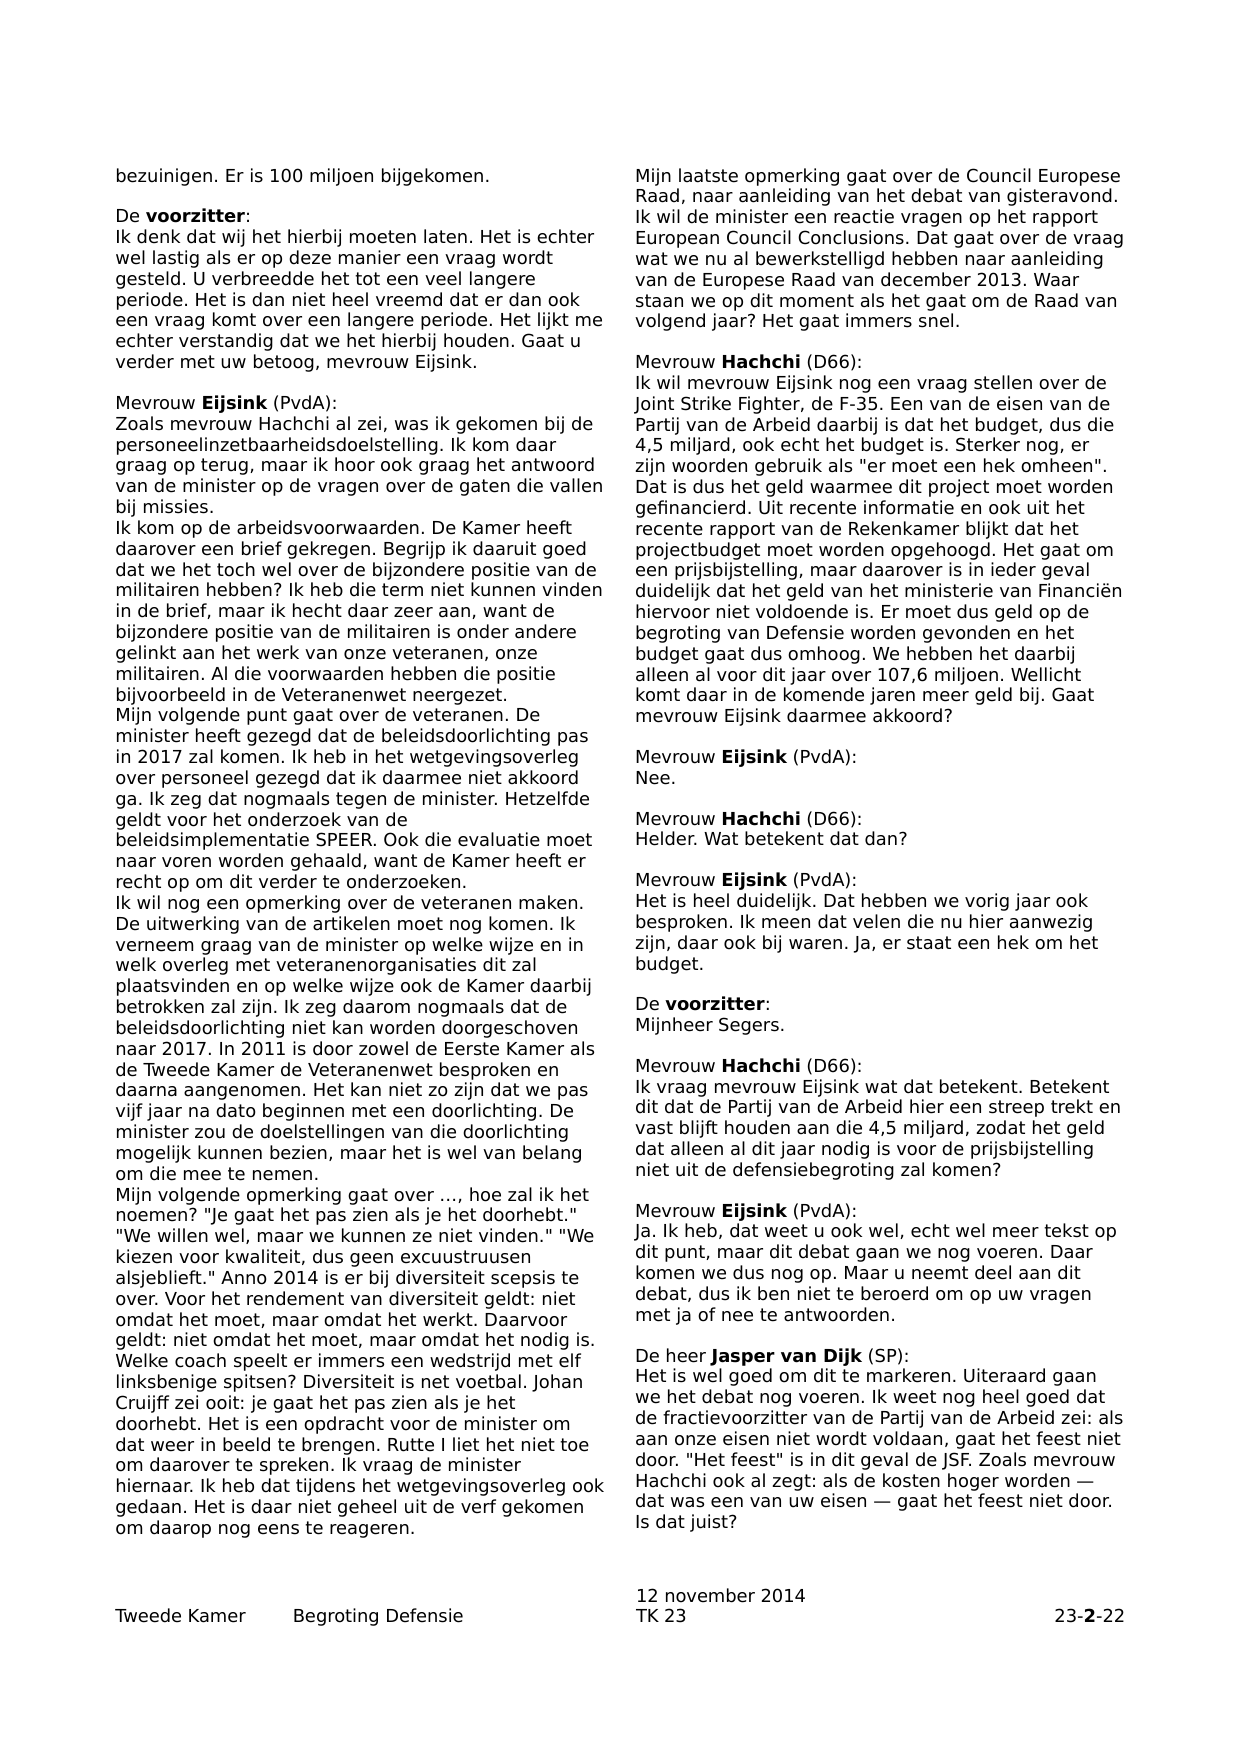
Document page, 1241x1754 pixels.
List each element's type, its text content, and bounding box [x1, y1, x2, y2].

text Ik vraag mevrouw Eijsink wat dat betekent. Betekent dit dat de Partij van de Arbeid hier een streep trekt en vast blijft houden aan die 4,5 miljard, zodat het geld dat alleen al dit jaar nodig is voor de prijsbijstelling niet uit de defensiebegroting zal komen? [635, 1076, 1125, 1181]
text Mijn laatste opmerking gaat over de Council Europese Raad, naar aanleiding van het debat van gisteravond. Ik wil de minister een reactie vragen op het rapport European Council Conclusions. Dat gaat over de vraag wat we nu al bewerkstelligd hebben naar aanleiding van de Europese Raad van december 2013. Waar staan we op dit moment als het gaat om de Raad van volgend jaar? Het gaat immers snel. [635, 165, 1125, 332]
text Zoals mevrouw Hachchi al zei, was ik gekomen bij de personeelinzetbaarheidsdoelstelling. Ik kom daar graag op terug, maar ik hoor ook graag het antwoord van de minister op de vragen over de gaten die vallen bij missies. [115, 413, 605, 518]
text Mijn volgende punt gaat over de veteranen. De minister heeft gezegd dat de beleidsdoorlichting pas in 2017 zal komen. Ik heb in het wetgevingsoverleg over personeel gezegd dat ik daarmee niet akkoord ga. Ik zeg dat nogmaals tegen de minister. Hetzelfde geldt voor het onderzoek van de beleidsimplementatie SPEER. Ook die evaluatie moet naar voren worden gehaald, want de Kamer heeft er recht op om dit verder te onderzoeken. [115, 705, 605, 893]
text Mevrouw Eijsink (PvdA): [635, 870, 1125, 891]
text Mijnheer Segers. [635, 1015, 1125, 1036]
text Helder. Wat betekent dat dan? [635, 829, 1125, 850]
text Mevrouw Hachchi (D66): [635, 808, 1125, 829]
text Mevrouw Eijsink (PvdA): [115, 393, 605, 413]
text Het is wel goed om dit te markeren. Uiteraard gaan we het debat nog voeren. Ik weet nog heel goed dat de fractievoorzitter van de Partij van de Arbeid zei: als aan onze eisen niet wordt voldaan, gaat het feest niet door. "Het feest" is in dit geval de JSF. Zoals mevrouw Hachchi ook al zegt: als de kosten hoger worden — dat was een van uw eisen — gaat het feest niet door. Is dat juist? [635, 1366, 1125, 1533]
text Mevrouw Hachchi (D66): [635, 352, 1125, 373]
text Ik kom op de arbeidsvoorwaarden. De Kamer heeft daarover een brief gekregen. Begrijp ik daaruit goed dat we het toch wel over de bijzondere positie van de militairen hebben? Ik heb die term niet kunnen vinden in de brief, maar ik hecht daar zeer aan, want de bijzondere positie van de militairen is onder andere gelinkt aan het werk van onze veteranen, onze militairen. Al die voorwaarden hebben die positie bijvoorbeeld in de Veteranenwet neergezet. [115, 518, 605, 705]
text Mevrouw Hachchi (D66): [635, 1056, 1125, 1076]
text De voorzitter: [115, 206, 605, 227]
text Mevrouw Eijsink (PvdA): [635, 747, 1125, 768]
text Het is heel duidelijk. Dat hebben we vorig jaar ook besproken. Ik meen dat velen die nu hier aanwezig zijn, daar ook bij waren. Ja, er staat een hek om het budget. [635, 891, 1125, 974]
text Ik wil mevrouw Eijsink nog een vraag stellen over de Joint Strike Fighter, de F-35. Een van de eisen van de Partij van de Arbeid daarbij is dat het budget, dus die 4,5 miljard, ook echt het budget is. Sterker nog, er zijn woorden gebruik als "er moet een hek omheen". Dat is dus het geld waarmee dit project moet worden gefinancierd. Uit recente informatie en ook uit het recente rapport van de Rekenkamer blijkt dat het projectbudget moet worden opgehoogd. Het gaat om een prijsbijstelling, maar daarover is in ieder geval duidelijk dat het geld van het ministerie van Financiën hiervoor niet voldoende is. Er moet dus geld op de begroting van Defensie worden gevonden en het budget gaat dus omhoog. We hebben het daarbij alleen al voor dit jaar over 107,6 miljoen. Wellicht komt daar in de komende jaren meer geld bij. Gaat mevrouw Eijsink daarmee akkoord? [635, 373, 1125, 727]
text Mevrouw Eijsink (PvdA): [635, 1201, 1125, 1221]
text Mijn volgende opmerking gaat over …, hoe zal ik het noemen? "Je gaat het pas zien als je het doorhebt." "We willen wel, maar we kunnen ze niet vinden." "We kiezen voor kwaliteit, dus geen excuustruusen alsjeblieft." Anno 2014 is er bij diversiteit scepsis te over. Voor het rendement van diversiteit geldt: niet omdat het moet, maar omdat het werkt. Daarvoor geldt: niet omdat het moet, maar omdat het nodig is. Welke coach speelt er immers een wedstrijd met elf linksbenige spitsen? Diversiteit is net voetbal. Johan Cruijff zei ooit: je gaat het pas zien als je het doorhebt. Het is een opdracht voor de minister om dat weer in beeld te brengen. Rutte I liet het niet toe om daarover te spreken. Ik vraag de minister hiernaar. Ik heb dat tijdens het wetgevingsoverleg ook gedaan. Het is daar niet geheel uit de verf gekomen om daarop nog eens te reageren. [115, 1184, 605, 1538]
text De heer Jasper van Dijk (SP): [635, 1345, 1125, 1366]
text Ik denk dat wij het hierbij moeten laten. Het is echter wel lastig als er op deze manier een vraag wordt gesteld. U verbreedde het tot een veel langere periode. Het is dan niet heel vreemd dat er dan ook een vraag komt over een langere periode. Het lijkt me echter verstandig dat we het hierbij houden. Gaat u verder met uw betoog, mevrouw Eijsink. [115, 227, 605, 373]
text De voorzitter: [635, 994, 1125, 1015]
text Ik wil nog een opmerking over de veteranen maken. De uitwerking van de artikelen moet nog komen. Ik verneem graag van de minister op welke wijze en in welk overleg met veteranenorganisaties dit zal plaatsvinden en op welke wijze ook de Kamer daarbij betrokken zal zijn. Ik zeg daarom nogmaals dat de beleidsdoorlichting niet kan worden doorgeschoven naar 2017. In 2011 is door zowel de Eerste Kamer als de Tweede Kamer de Veteranenwet besproken en daarna aangenomen. Het kan niet zo zijn dat we pas vijf jaar na dato beginnen met een doorlichting. De minister zou de doelstellingen van die doorlichting mogelijk kunnen bezien, maar het is wel van belang om die mee te nemen. [115, 893, 605, 1184]
text Nee. [635, 768, 1125, 788]
text bezuinigen. Er is 100 miljoen bijgekomen. [115, 165, 605, 186]
text Ja. Ik heb, dat weet u ook wel, echt wel meer tekst op dit punt, maar dit debat gaan we nog voeren. Daar komen we dus nog op. Maar u neemt deel aan dit debat, dus ik ben niet te beroerd om op uw vragen met ja of nee te antwoorden. [635, 1221, 1125, 1325]
